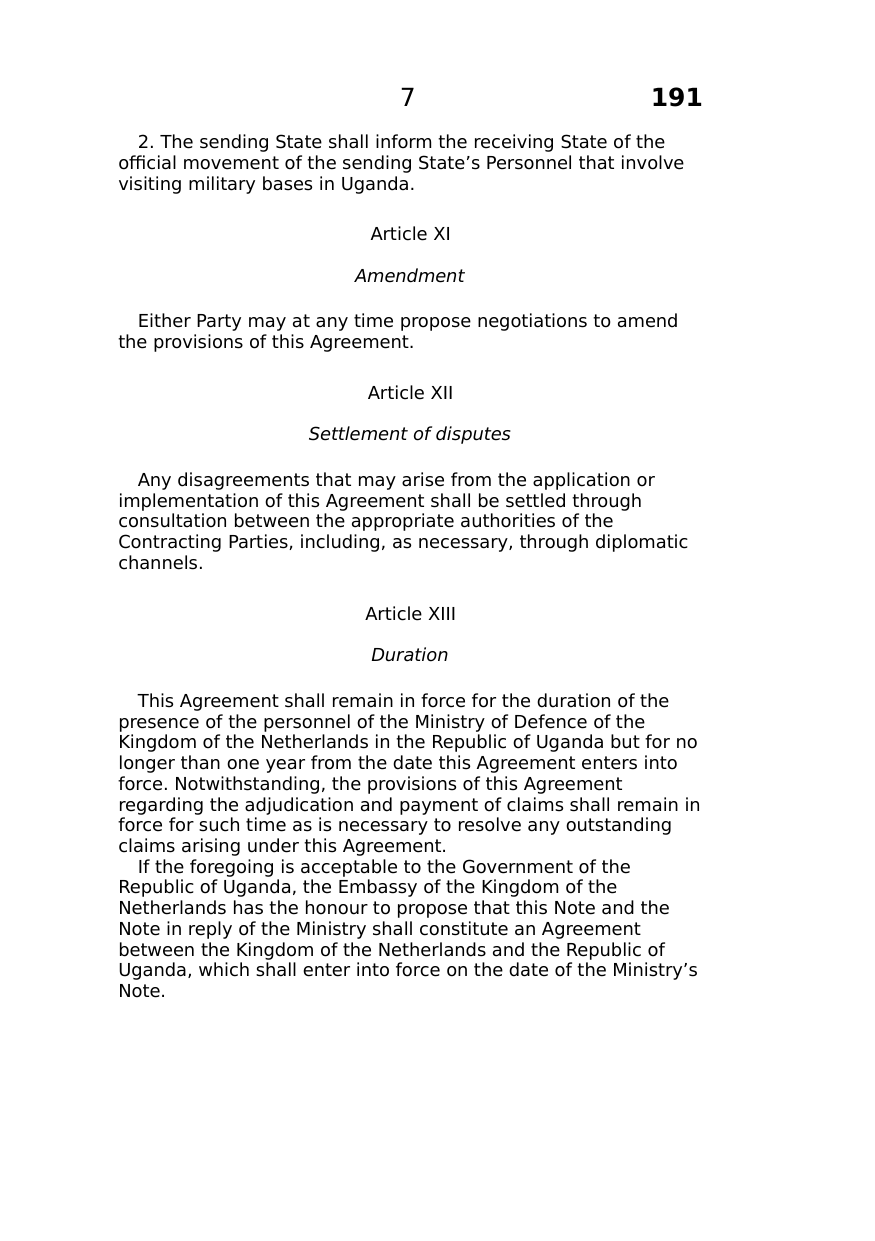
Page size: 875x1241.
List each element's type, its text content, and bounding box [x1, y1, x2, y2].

text This Agreement shall remain in force for the duration of the presence of the personnel of the Ministry of Defence of the Kingdom of the Netherlands in the Republic of Uganda but for no longer than one year from the date this Agreement enters into force. Notwithstanding, the provisions of this Agreement regarding the adjudication and payment of claims shall remain in force for such time as is necessary to resolve any outstanding claims arising under this Agreement. [118, 691, 703, 857]
subtitle Article XI Amendment [118, 224, 703, 286]
subtitle Article XII Settlement of disputes [118, 383, 703, 445]
text Any disagreements that may arise from the application or implementation of this Agreement shall be settled through consultation between the appropriate authorities of the Contracting Parties, including, as necessary, through diplomatic channels. [118, 470, 703, 573]
text 2. The sending State shall inform the receiving State of the official movement of the sending State’s Personnel that involve visiting military bases in Uganda. [118, 132, 703, 194]
subtitle Article XIII Duration [118, 603, 703, 666]
text Either Party may at any time propose negotiations to amend the provisions of this Agreement. [118, 311, 703, 353]
text If the foregoing is acceptable to the Government of the Republic of Uganda, the Embassy of the Kingdom of the Netherlands has the honour to propose that this Note and the Note in reply of the Ministry shall constitute an Agreement between the Kingdom of the Netherlands and the Republic of Uganda, which shall enter into force on the date of the Ministry’s Note. [118, 857, 703, 1002]
